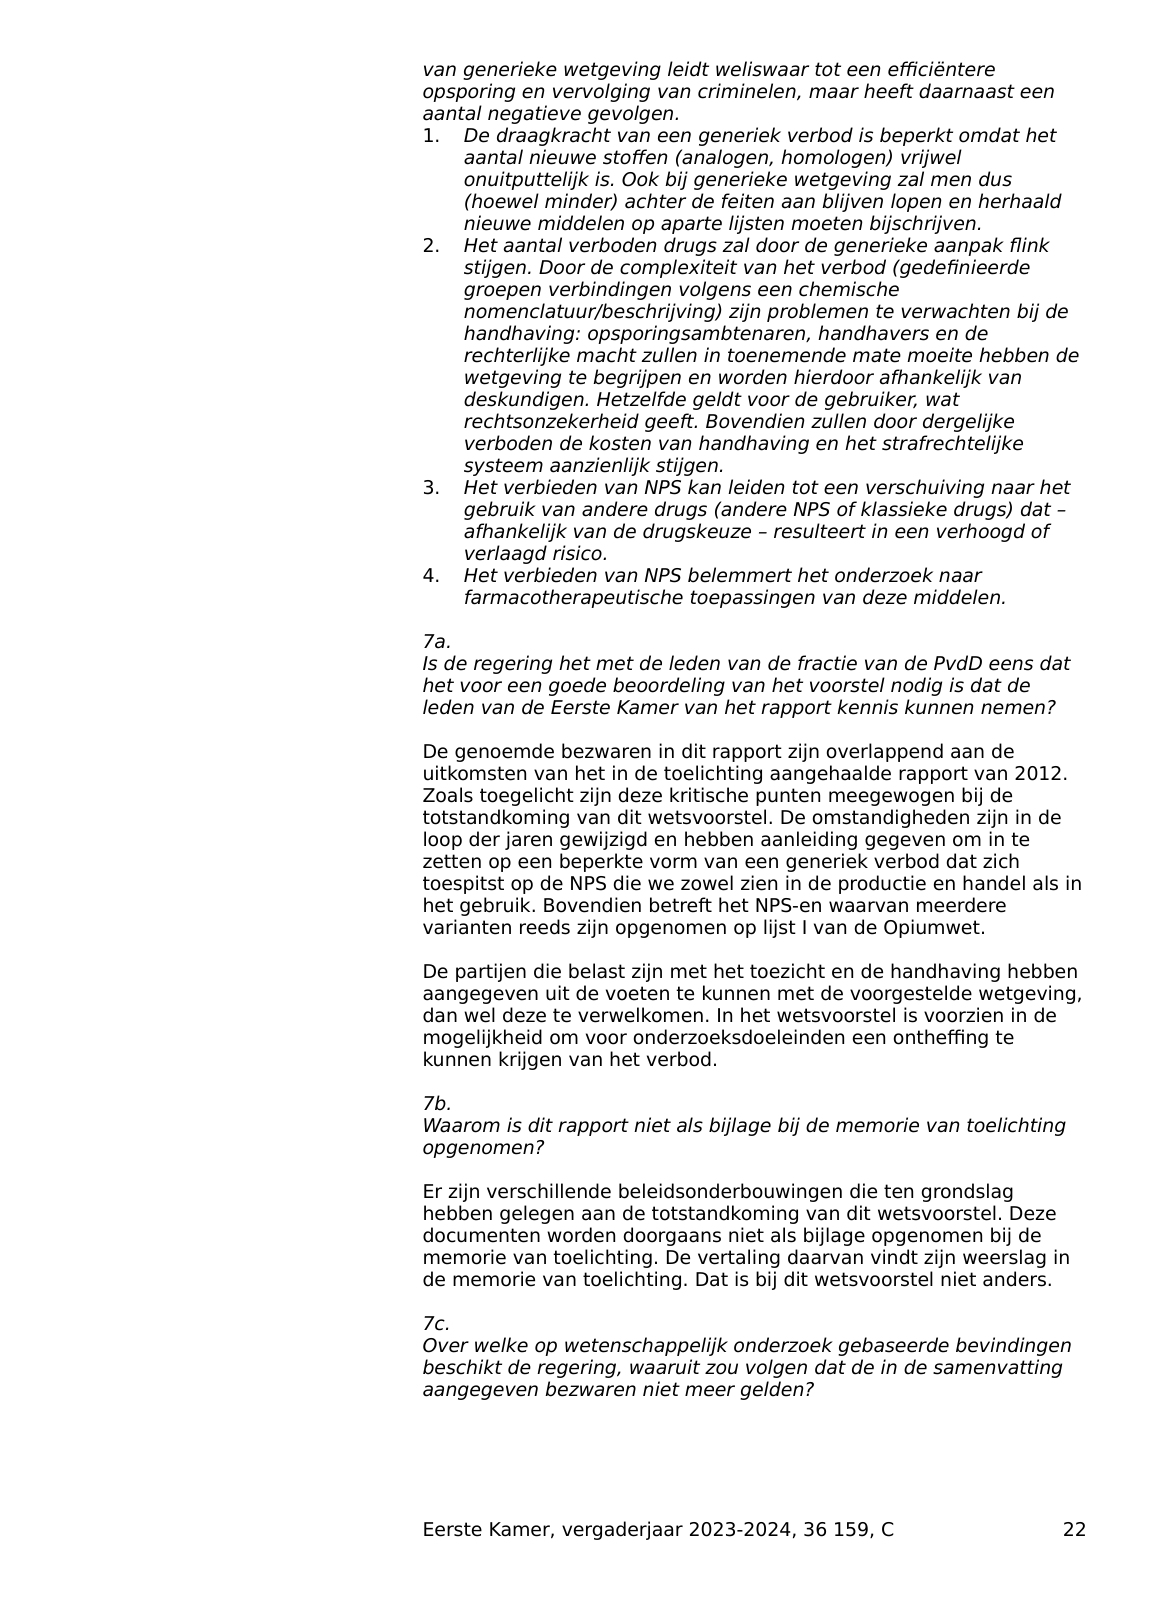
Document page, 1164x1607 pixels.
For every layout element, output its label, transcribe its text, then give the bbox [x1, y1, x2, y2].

text Is de regering het met de leden van de fractie van de PvdD eens dat het voor een goede beoordeling van het voorstel nodig is dat de leden van de Eerste Kamer van het rapport kennis kunnen nemen? [422, 653, 1087, 719]
text 7a. [422, 631, 1087, 653]
text 4. Het verbieden van NPS belemmert het onderzoek naar farmacotherapeutische toepassingen van deze middelen. [422, 564, 1087, 608]
text 7b. [422, 1093, 1087, 1115]
text De partijen die belast zijn met het toezicht en de handhaving hebben aangegeven uit de voeten te kunnen met de voorgestelde wetgeving, dan wel deze te verwelkomen. In het wetsvoorstel is voorzien in de mogelijkheid om voor onderzoeksdoeleinden een ontheffing te kunnen krijgen van het verbod. [422, 961, 1087, 1071]
text 1. De draagkracht van een generiek verbod is beperkt omdat het aantal nieuwe stoffen (analogen, homologen) vrijwel onuitputtelijk is. Ook bij generieke wetgeving zal men dus (hoewel minder) achter de feiten aan blijven lopen en herhaald nieuwe middelen op aparte lijsten moeten bijschrijven. [422, 125, 1087, 235]
text 3. Het verbieden van NPS kan leiden tot een verschuiving naar het gebruik van andere drugs (andere NPS of klassieke drugs) dat – afhankelijk van de drugskeuze – resulteert in een verhoogd of verlaagd risico. [422, 477, 1087, 564]
text 2. Het aantal verboden drugs zal door de generieke aanpak flink stijgen. Door de complexiteit van het verbod (gedefinieerde groepen verbindingen volgens een chemische nomenclatuur/beschrijving) zijn problemen te verwachten bij de handhaving: opsporingsambtenaren, handhavers en de rechterlijke macht zullen in toenemende mate moeite hebben de wetgeving te begrijpen en worden hierdoor afhankelijk van deskundigen. Hetzelfde geldt voor de gebruiker, wat rechtsonzekerheid geeft. Bovendien zullen door dergelijke verboden de kosten van handhaving en het strafrechtelijke systeem aanzienlijk stijgen. [422, 235, 1087, 477]
text De genoemde bezwaren in dit rapport zijn overlappend aan de uitkomsten van het in de toelichting aangehaalde rapport van 2012. Zoals toegelicht zijn deze kritische punten meegewogen bij de totstandkoming van dit wetsvoorstel. De omstandigheden zijn in de loop der jaren gewijzigd en hebben aanleiding gegeven om in te zetten op een beperkte vorm van een generiek verbod dat zich toespitst op de NPS die we zowel zien in de productie en handel als in het gebruik. Bovendien betreft het NPS-en waarvan meerdere varianten reeds zijn opgenomen op lijst I van de Opiumwet. [422, 741, 1087, 939]
text van generieke wetgeving leidt weliswaar tot een efficiëntere opsporing en vervolging van criminelen, maar heeft daarnaast een aantal negatieve gevolgen. [422, 59, 1087, 125]
text Over welke op wetenschappelijk onderzoek gebaseerde bevindingen beschikt de regering, waaruit zou volgen dat de in de samenvatting aangegeven bezwaren niet meer gelden? [422, 1335, 1087, 1401]
text Waarom is dit rapport niet als bijlage bij de memorie van toelichting opgenomen? [422, 1115, 1087, 1159]
text 7c. [422, 1313, 1087, 1335]
text Er zijn verschillende beleidsonderbouwingen die ten grondslag hebben gelegen aan de totstandkoming van dit wetsvoorstel. Deze documenten worden doorgaans niet als bijlage opgenomen bij de memorie van toelichting. De vertaling daarvan vindt zijn weerslag in de memorie van toelichting. Dat is bij dit wetsvoorstel niet anders. [422, 1181, 1087, 1291]
